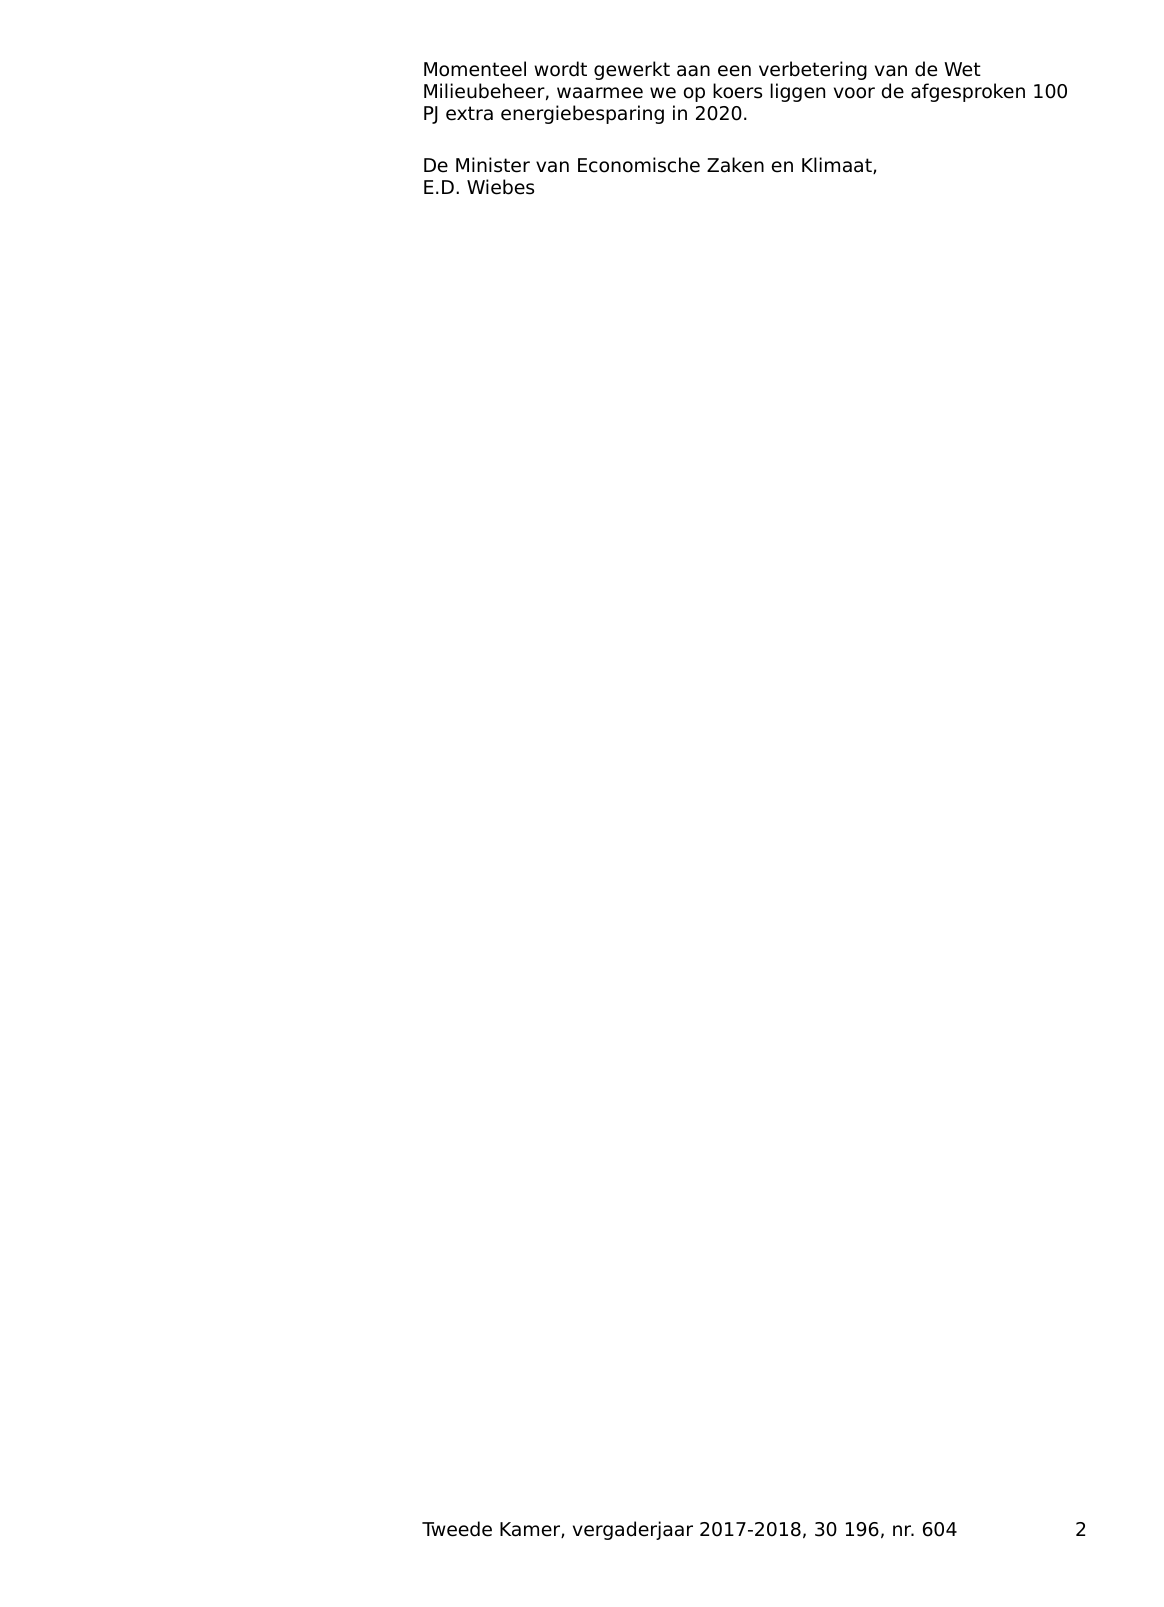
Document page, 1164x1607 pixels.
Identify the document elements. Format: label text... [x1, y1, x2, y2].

text Momenteel wordt gewerkt aan een verbetering van de Wet Milieubeheer, waarmee we op koers liggen voor de afgesproken 100 PJ extra energiebesparing in 2020. [422, 59, 1087, 125]
text De Minister van Economische Zaken en Klimaat, E.D. Wiebes [422, 155, 1087, 199]
